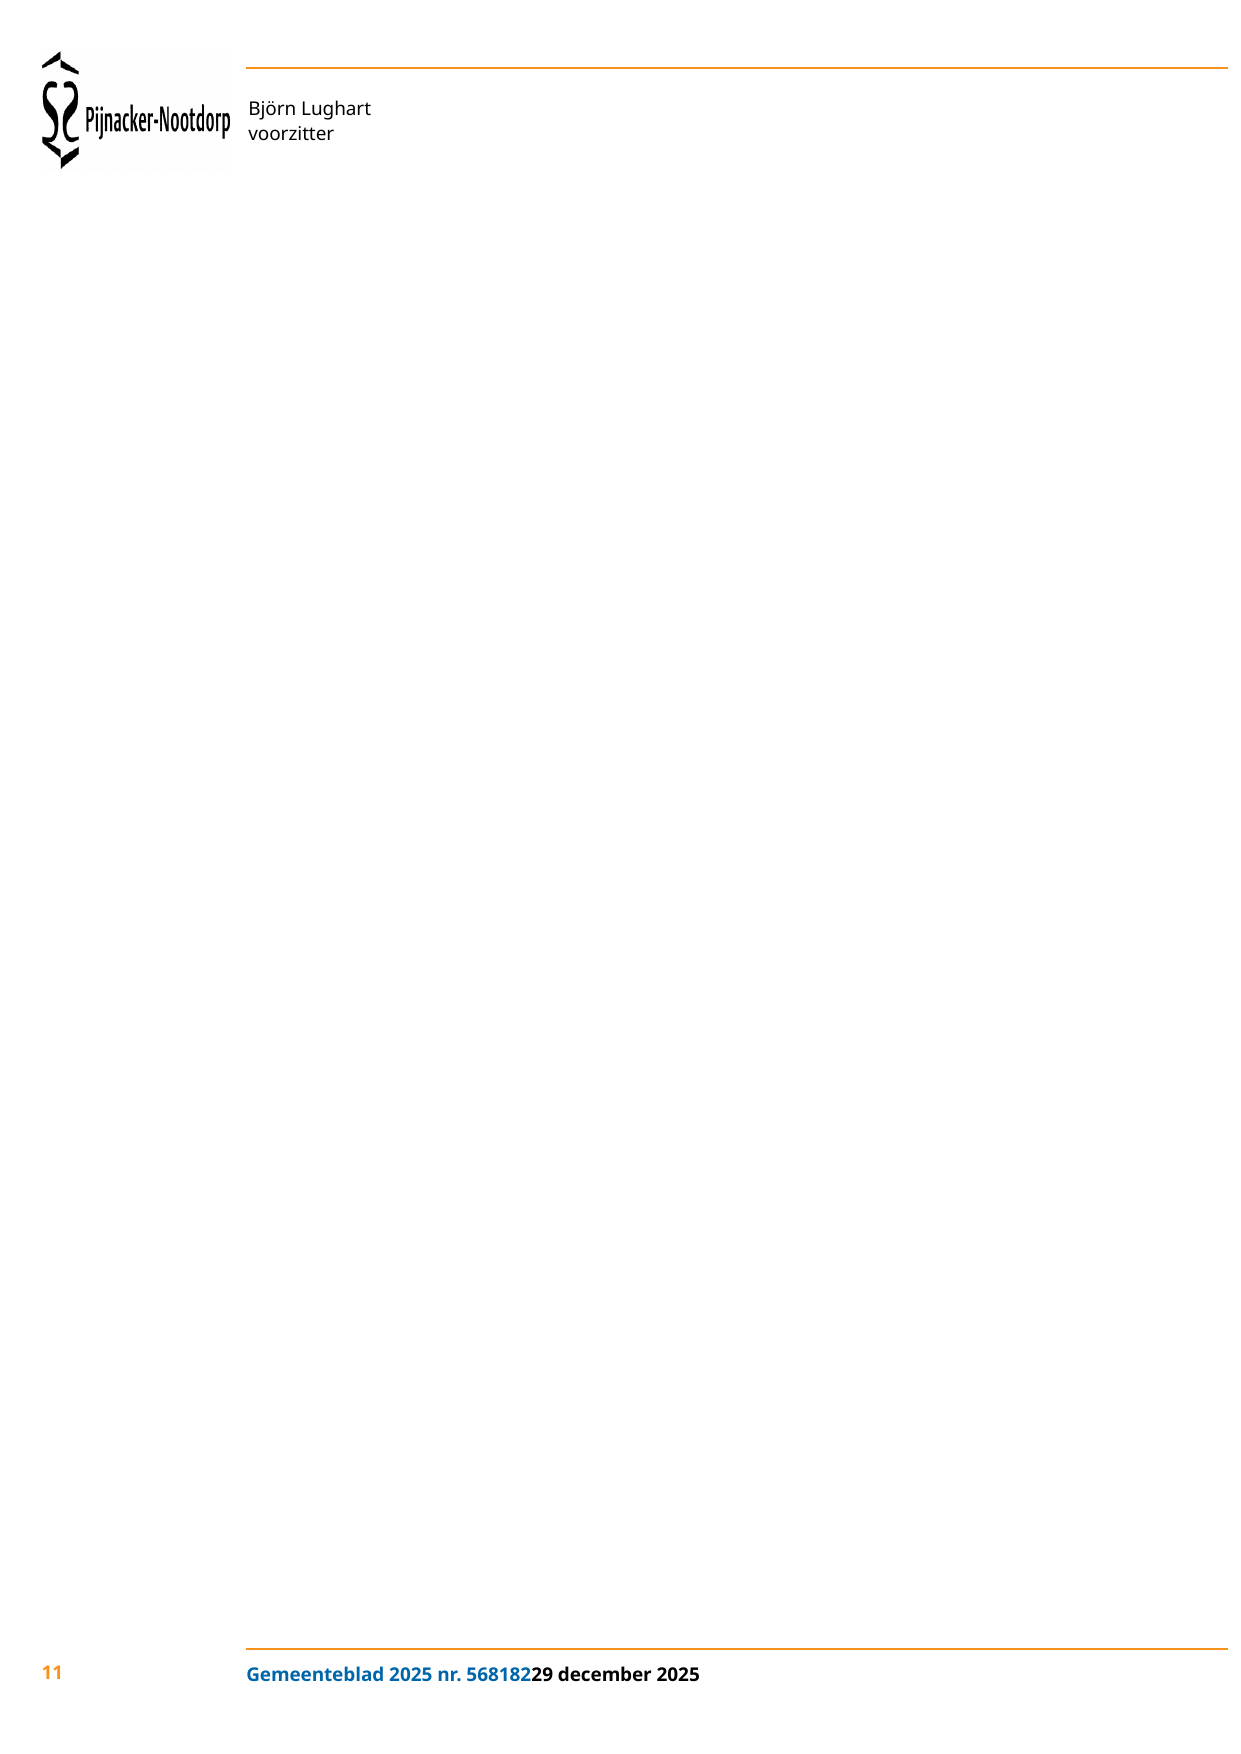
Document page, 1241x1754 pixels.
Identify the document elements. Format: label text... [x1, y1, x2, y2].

text voorzitter [248, 121, 1152, 146]
picture [41, 47, 231, 172]
text Björn Lughart [248, 95, 1152, 121]
